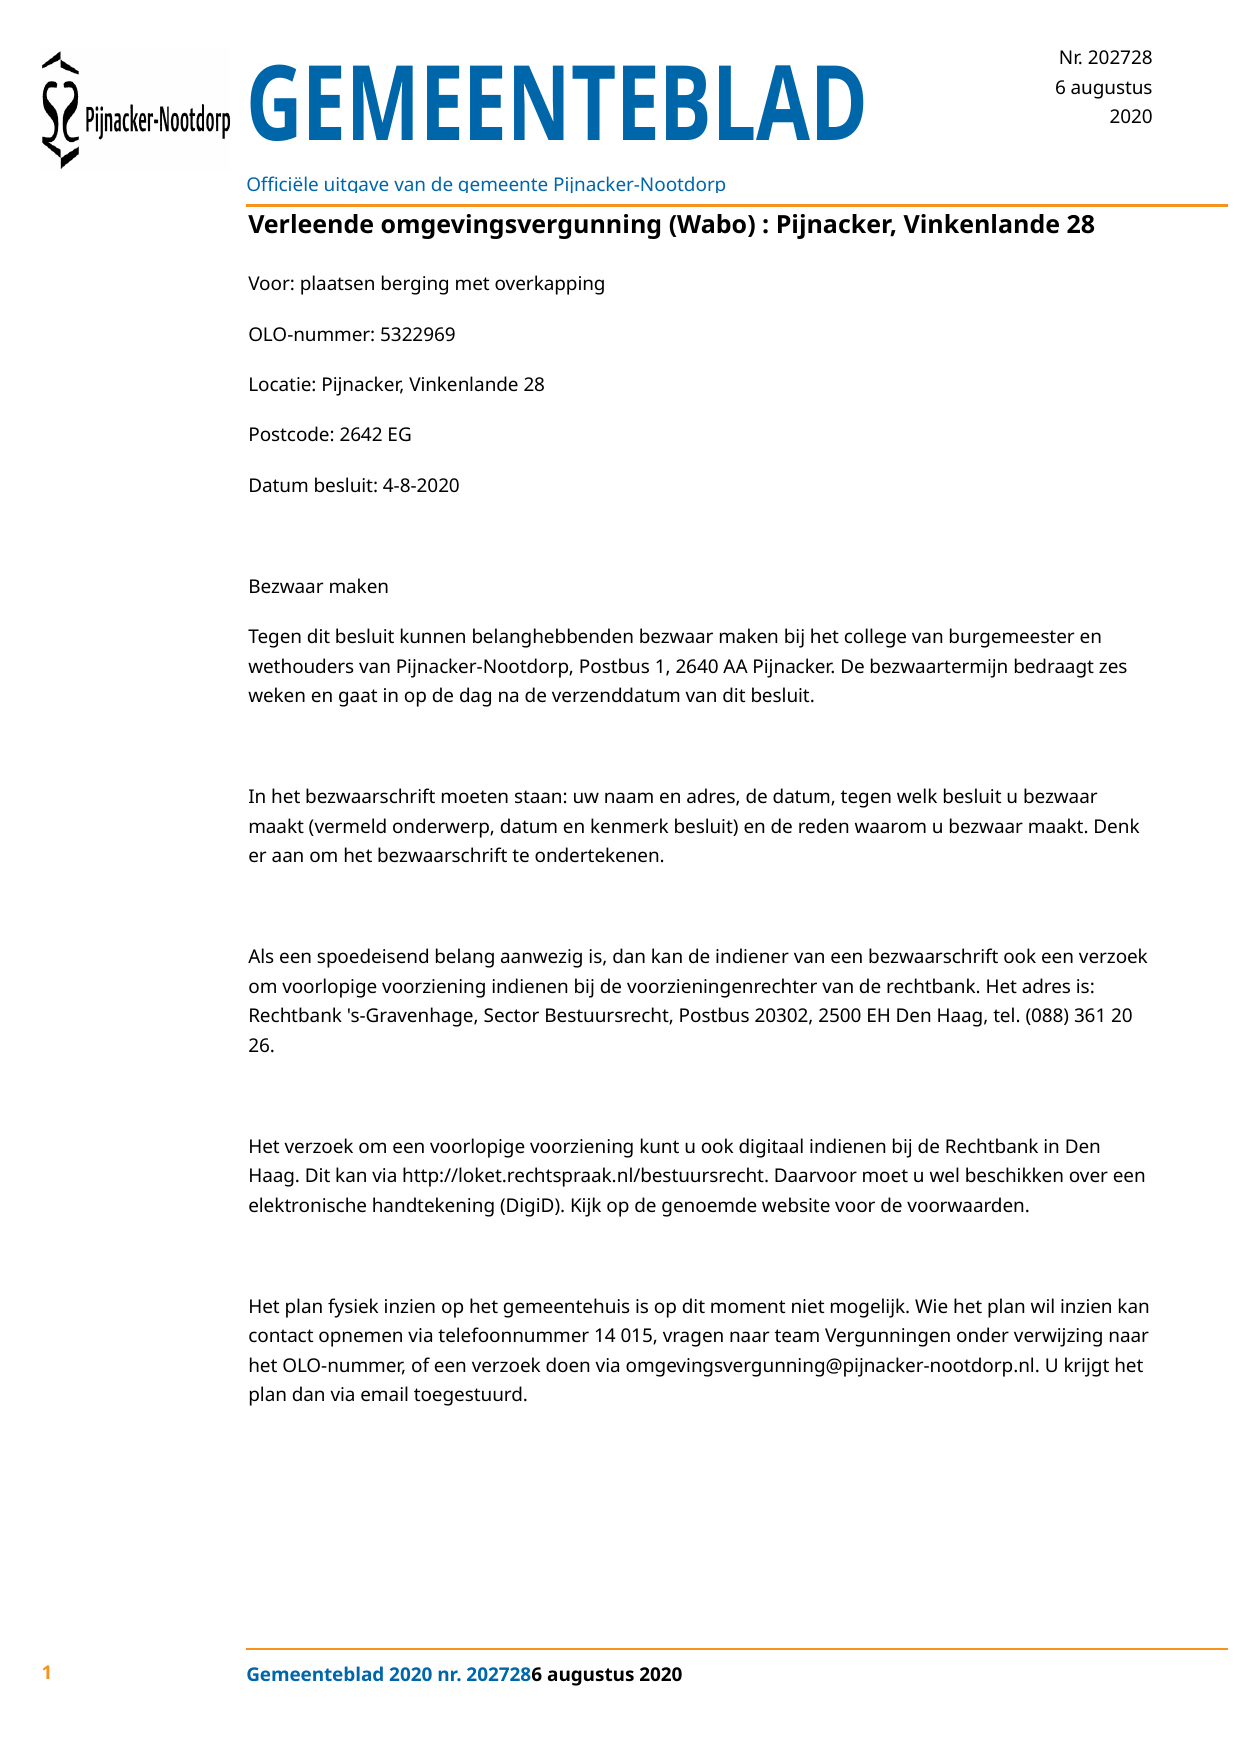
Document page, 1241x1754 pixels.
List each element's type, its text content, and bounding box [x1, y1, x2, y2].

text Voor: plaatsen berging met overkapping [248, 270, 1152, 296]
text Het verzoek om een voorlopige voorziening kunt u ook digitaal indienen bij de Rechtbank in Den Haag. Dit kan via http://loket.rechtspraak.nl/bestuursrecht. Daarvoor moet u wel beschikken over een elektronische handtekening (DigiD). Kijk op de genoemde website voor de voorwaarden. [248, 1133, 1152, 1218]
text OLO-nummer: 5322969 [248, 321, 1152, 346]
text Datum besluit: 4-8-2020 [248, 472, 1152, 498]
text In het bezwaarschrift moeten staan: uw naam en adres, de datum, tegen welk besluit u bezwaar maakt (vermeld onderwerp, datum en kenmerk besluit) en de reden waarom u bezwaar maakt. Denk er aan om het bezwaarschrift te ondertekenen. [248, 783, 1152, 868]
text Als een spoedeisend belang aanwezig is, dan kan de indiener van een bezwaarschrift ook een verzoek om voorlopige voorziening indienen bij de voorzieningenrechter van de rechtbank. Het adres is: Rechtbank 's-Gravenhage, Sector Bestuursrecht, Postbus 20302, 2500 EH Den Haag, tel. (088) 361 20 26. [248, 943, 1152, 1058]
text Bezwaar maken [248, 573, 1152, 598]
text Het plan fysiek inzien op het gemeentehuis is op dit moment niet mogelijk. Wie het plan wil inzien kan contact opnemen via telefoonnummer 14 015, vragen naar team Vergunningen onder verwijzing naar het OLO-nummer, of een verzoek doen via omgevingsvergunning@pijnacker-nootdorp.nl. U krijgt het plan dan via email toegestuurd. [248, 1293, 1152, 1407]
text Tegen dit besluit kunnen belanghebbenden bezwaar maken bij het college van burgemeester en wethouders van Pijnacker-Nootdorp, Postbus 1, 2640 AA Pijnacker. De bezwaartermijn bedraagt zes weken en gaat in op de dag na de verzenddatum van dit besluit. [248, 623, 1152, 708]
text Postcode: 2642 EG [248, 422, 1152, 447]
text Locatie: Pijnacker, Vinkenlande 28 [248, 371, 1152, 397]
text Verleende omgevingsvergunning (Wabo) : Pijnacker, Vinkenlande 28 [248, 207, 1152, 241]
picture [41, 47, 231, 172]
